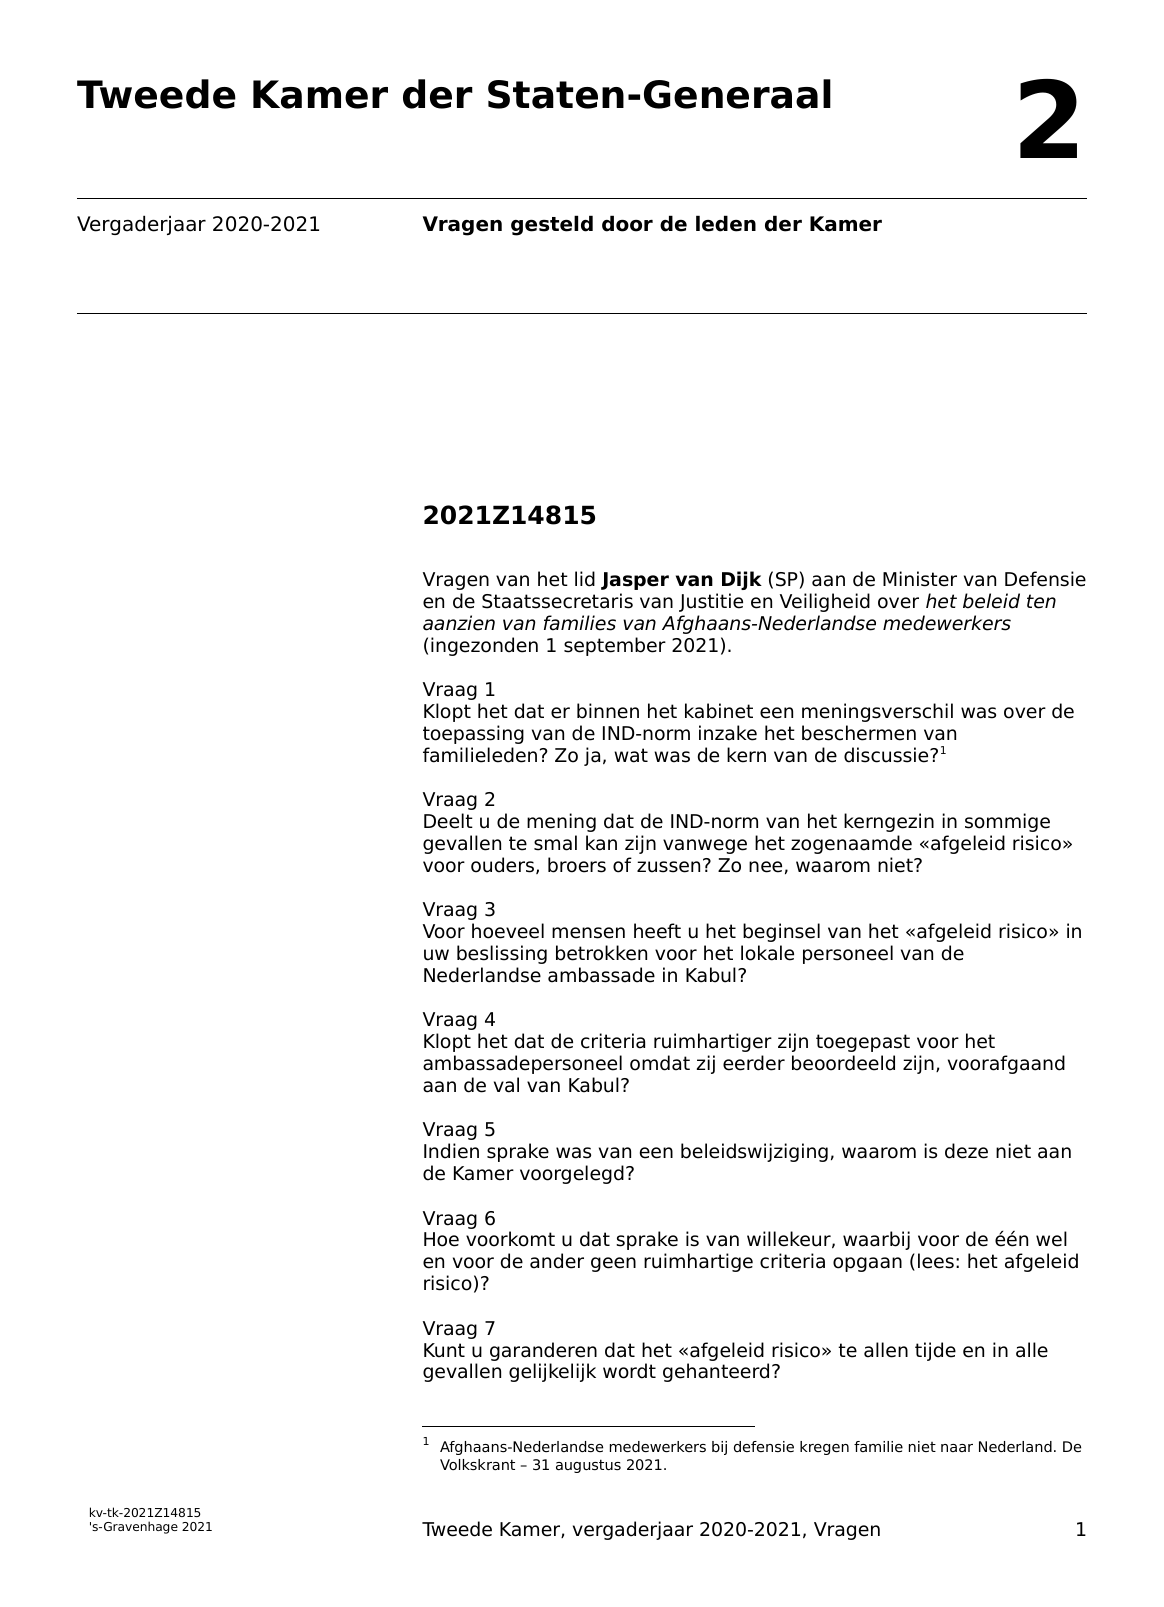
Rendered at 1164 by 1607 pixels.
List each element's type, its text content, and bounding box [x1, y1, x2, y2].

text Hoe voorkomt u dat sprake is van willekeur, waarbij voor de één wel en voor de ander geen ruimhartige criteria opgaan (lees: het afgeleid risico)? [422, 1229, 1087, 1295]
table_header 2 [886, 59, 1087, 198]
text 2021Z14815 [422, 501, 1087, 531]
text 's-Gravenhage 2021 [88, 1520, 323, 1534]
text Vraag 5 [422, 1119, 1087, 1141]
text kv-tk-2021Z14815 [88, 1506, 323, 1520]
table_header Tweede Kamer der Staten-Generaal [77, 59, 886, 198]
text Kunt u garanderen dat het «afgeleid risico» te allen tijde en in alle gevallen gelijkelijk wordt gehanteerd? [422, 1339, 1087, 1383]
text Afghaans-Nederlandse medewerkers bij defensie kregen familie niet naar Nederland. De Volkskrant – 31 augustus 2021. [422, 1435, 1087, 1474]
text Indien sprake was van een beleidswijziging, waarom is deze niet aan de Kamer voorgelegd? [422, 1141, 1087, 1185]
text Vraag 4 [422, 1009, 1087, 1031]
text Vraag 3 [422, 899, 1087, 921]
text Deelt u de mening dat de IND-norm van het kerngezin in sommige gevallen te smal kan zijn vanwege het zogenaamde «afgeleid risico» voor ouders, broers of zussen? Zo nee, waarom niet? [422, 811, 1087, 877]
text Vraag 7 [422, 1317, 1087, 1339]
text Klopt het dat er binnen het kabinet een meningsverschil was over de toepassing van de IND-norm inzake het beschermen van familieleden? Zo ja, wat was de kern van de discussie? [422, 701, 1087, 767]
text Vraag 6 [422, 1207, 1087, 1229]
text Vraag 2 [422, 789, 1087, 811]
table_cell Vergaderjaar 2020-2021 [77, 199, 422, 313]
text Klopt het dat de criteria ruimhartiger zijn toegepast voor het ambassadepersoneel omdat zij eerder beoordeeld zijn, voorafgaand aan de val van Kabul? [422, 1031, 1087, 1097]
text Vraag 1 [422, 679, 1087, 701]
text Vragen van het lid Jasper van Dijk (SP) aan de Minister van Defensie en de Staatssecretaris van Justitie en Veiligheid over het beleid ten aanzien van families van Afghaans-Nederlandse medewerkers (ingezonden 1 september 2021). [422, 569, 1087, 657]
table_cell Vragen gesteld door de leden der Kamer [422, 199, 1087, 313]
text Voor hoeveel mensen heeft u het beginsel van het «afgeleid risico» in uw beslissing betrokken voor het lokale personeel van de Nederlandse ambassade in Kabul? [422, 921, 1087, 987]
